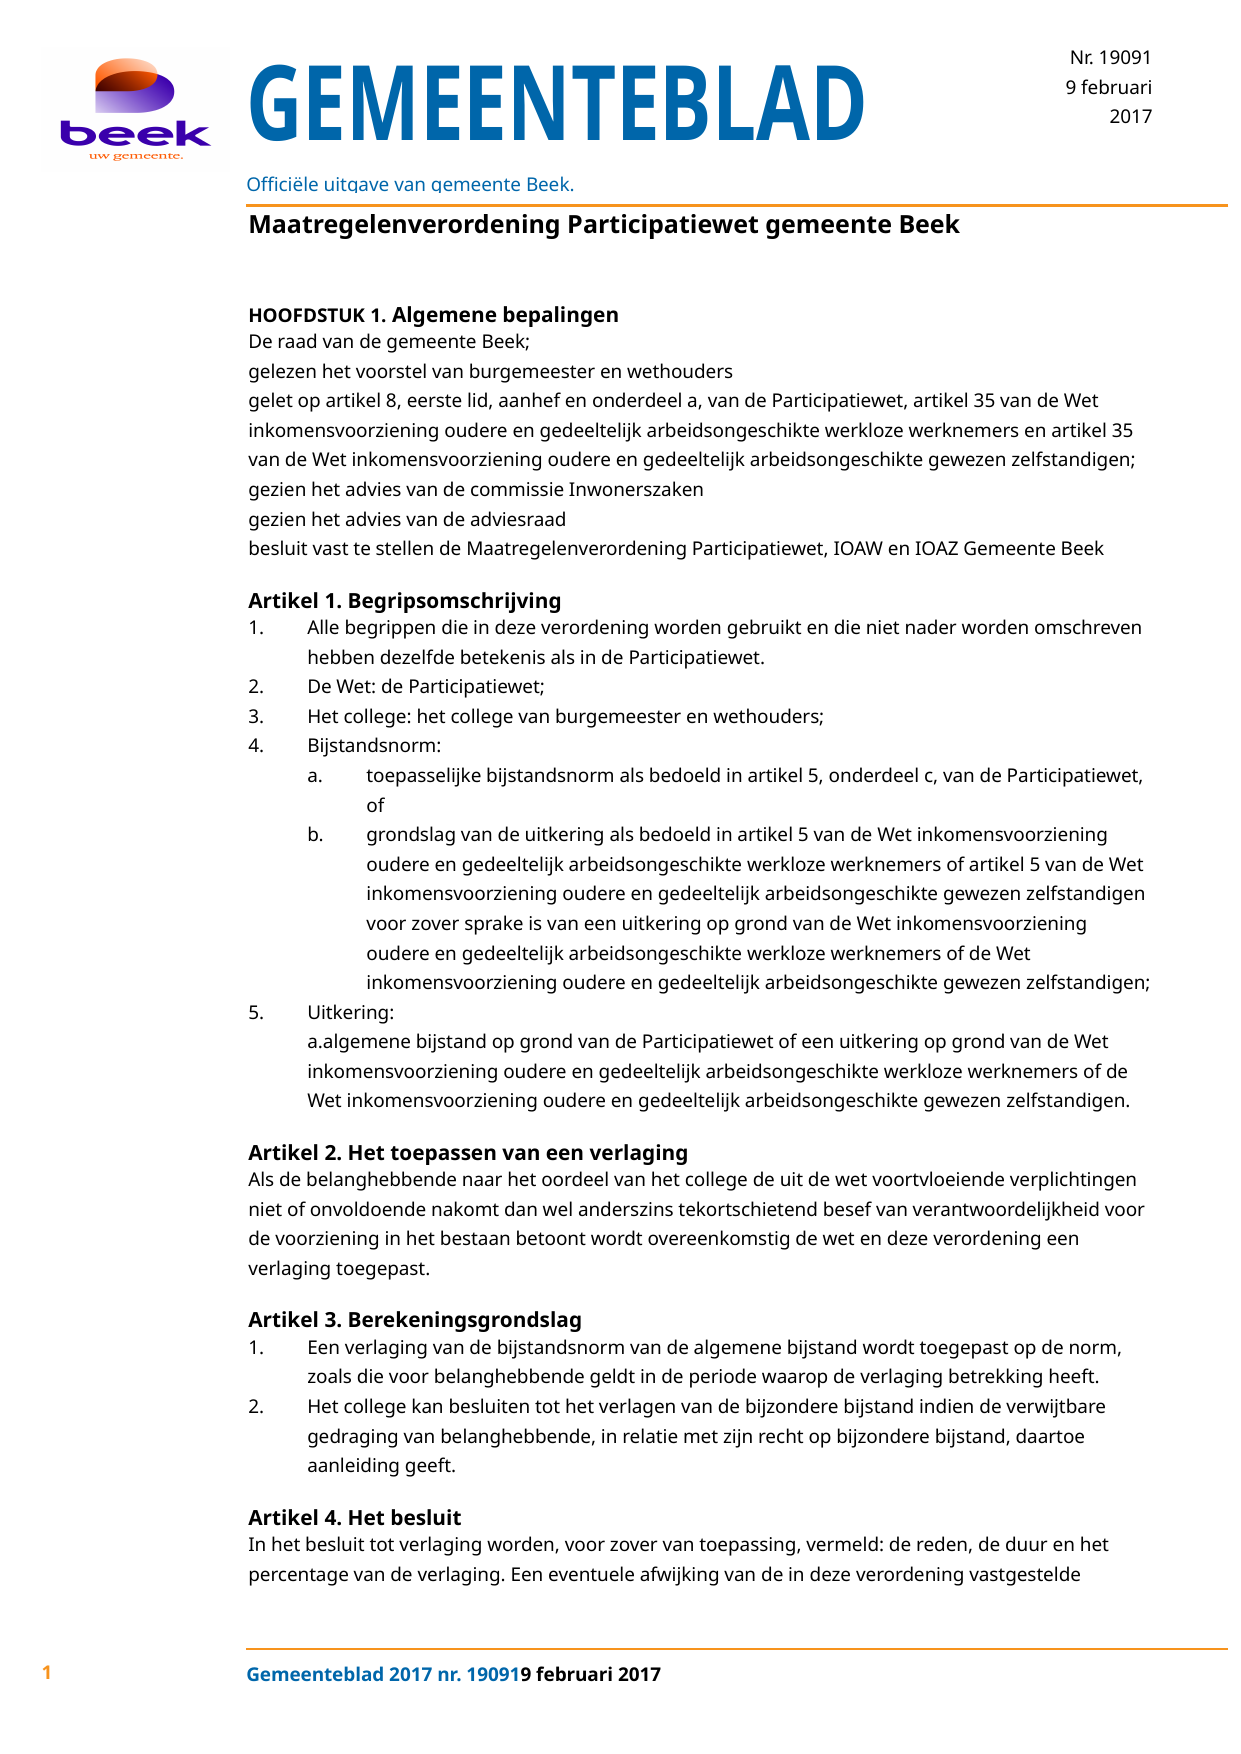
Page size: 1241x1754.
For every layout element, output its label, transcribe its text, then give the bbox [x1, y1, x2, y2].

list a.algemene bijstand op grond van de Participatiewet of een uitkering op grond van de Wet inkomensvoorziening oudere en gedeeltelijk arbeidsongeschikte werkloze werknemers of de Wet inkomensvoorziening oudere en gedeeltelijk arbeidsongeschikte gewezen zelfstandigen. [248, 1028, 1152, 1113]
list Het college: het college van burgemeester en wethouders; [248, 703, 1152, 729]
text Artikel 2. Het toepassen van een verlaging [248, 1138, 1152, 1166]
text Als de belanghebbende naar het oordeel van het college de uit de wet voortvloeiende verplichtingen niet of onvoldoende nakomt dan wel anderszins tekortschietend besef van verantwoordelijkheid voor de voorziening in het bestaan betoont wordt overeenkomstig de wet en deze verordening een verlaging toegepast. [248, 1166, 1152, 1281]
text Artikel 3. Berekeningsgrondslag [248, 1306, 1152, 1334]
text gezien het advies van de adviesraad [248, 506, 1152, 532]
list Alle begrippen die in deze verordening worden gebruikt en die niet nader worden omschreven hebben dezelfde betekenis als in de Participatiewet. [248, 614, 1152, 669]
text Artikel 1. Begripsomschrijving [248, 586, 1152, 614]
list Bijstandsnorm: [248, 733, 1152, 758]
text besluit vast te stellen de Maatregelenverordening Participatiewet, IOAW en IOAZ Gemeente Beek [248, 535, 1152, 561]
picture [41, 47, 231, 172]
text Maatregelenverordening Participatiewet gemeente Beek [248, 207, 1152, 241]
text De raad van de gemeente Beek; [248, 328, 1152, 354]
text gelet op artikel 8, eerste lid, aanhef en onderdeel a, van de Participatiewet, artikel 35 van de Wet inkomensvoorziening oudere en gedeeltelijk arbeidsongeschikte werkloze werknemers en artikel 35 van de Wet inkomensvoorziening oudere en gedeeltelijk arbeidsongeschikte gewezen zelfstandigen; [248, 387, 1152, 472]
text gezien het advies van de commissie Inwonerszaken [248, 476, 1152, 502]
list Het college kan besluiten tot het verlagen van de bijzondere bijstand indien de verwijtbare gedraging van belanghebbende, in relatie met zijn recht op bijzondere bijstand, daartoe aanleiding geeft. [248, 1393, 1152, 1478]
text gelezen het voorstel van burgemeester en wethouders [248, 358, 1152, 384]
text HOOFDSTUK 1. Algemene bepalingen [248, 300, 1152, 328]
list De Wet: de Participatiewet; [248, 673, 1152, 699]
list Uitkering: [248, 999, 1152, 1024]
list Een verlaging van de bijstandsnorm van de algemene bijstand wordt toegepast op de norm, zoals die voor belanghebbende geldt in de periode waarop de verlaging betrekking heeft. [248, 1334, 1152, 1389]
text Artikel 4. Het besluit [248, 1503, 1152, 1531]
list grondslag van de uitkering als bedoeld in artikel 5 van de Wet inkomensvoorziening oudere en gedeeltelijk arbeidsongeschikte werkloze werknemers of artikel 5 van de Wet inkomensvoorziening oudere en gedeeltelijk arbeidsongeschikte gewezen zelfstandigen voor zover sprake is van een uitkering op grond van de Wet inkomensvoorziening oudere en gedeeltelijk arbeidsongeschikte werkloze werknemers of de Wet inkomensvoorziening oudere en gedeeltelijk arbeidsongeschikte gewezen zelfstandigen; [307, 821, 1152, 995]
list toepasselijke bijstandsnorm als bedoeld in artikel 5, onderdeel c, van de Participatiewet, of [307, 762, 1152, 817]
text In het besluit tot verlaging worden, voor zover van toepassing, vermeld: de reden, de duur en het percentage van de verlaging. Een eventuele afwijking van de in deze verordening vastgestelde [248, 1531, 1152, 1587]
